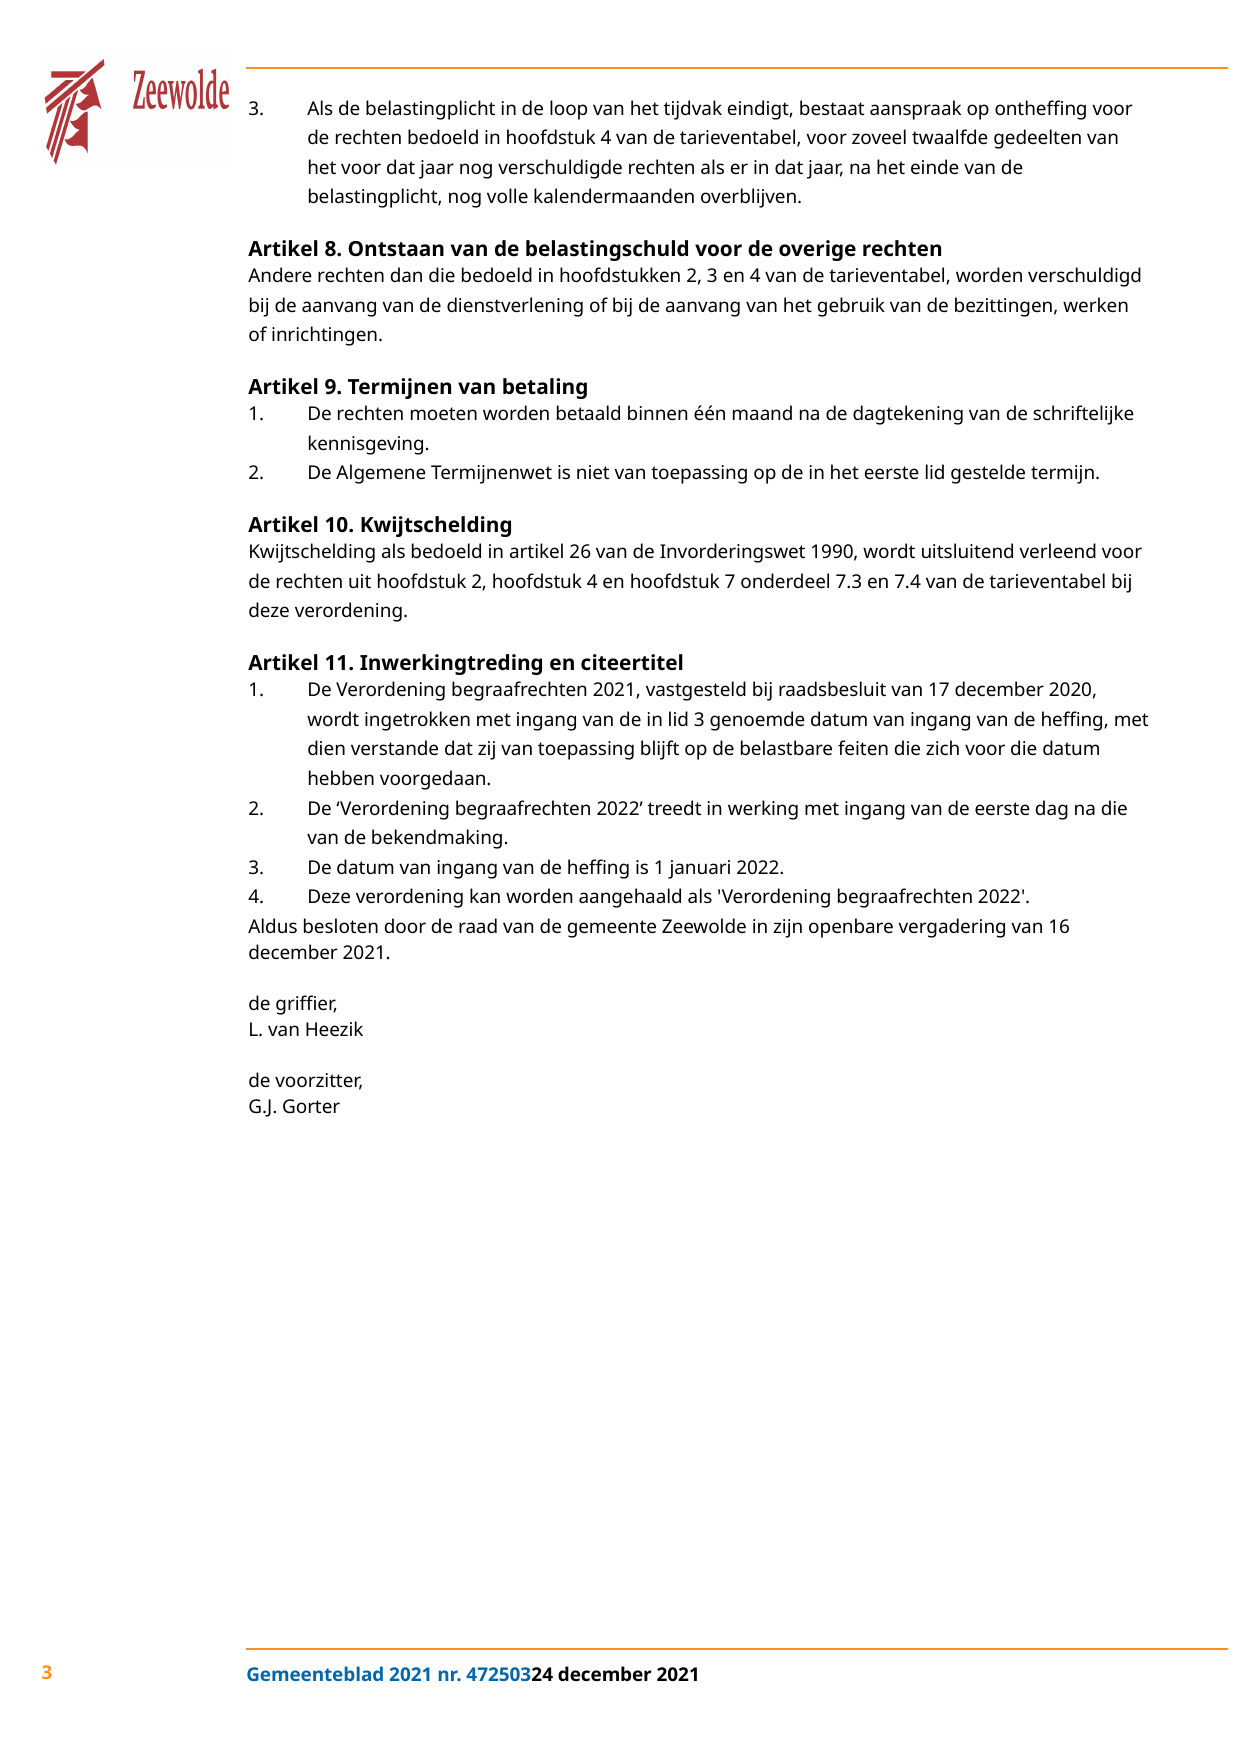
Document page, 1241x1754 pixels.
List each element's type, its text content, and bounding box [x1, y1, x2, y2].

text Artikel 8. Ontstaan van de belastingschuld voor de overige rechten [248, 234, 1152, 262]
text Andere rechten dan die bedoeld in hoofdstukken 2, 3 en 4 van de tarieventabel, worden verschuldigd bij de aanvang van de dienstverlening of bij de aanvang van het gebruik van de bezittingen, werken of inrichtingen. [248, 262, 1152, 347]
text L. van Heezik [248, 1016, 1152, 1042]
text Aldus besloten door de raad van de gemeente Zeewolde in zijn openbare vergadering van 16 december 2021. [248, 913, 1152, 964]
text de voorzitter, [248, 1067, 1152, 1093]
list De Algemene Termijnenwet is niet van toepassing op de in het eerste lid gestelde termijn. [248, 459, 1152, 485]
list De rechten moeten worden betaald binnen één maand na de dagtekening van de schriftelijke kennisgeving. [248, 400, 1152, 456]
text G.J. Gorter [248, 1093, 1152, 1119]
text de griffier, [248, 990, 1152, 1016]
picture [41, 47, 231, 172]
list Als de belastingplicht in de loop van het tijdvak eindigt, bestaat aanspraak op ontheffing voor de rechten bedoeld in hoofdstuk 4 van de tarieventabel, voor zoveel twaalfde gedeelten van het voor dat jaar nog verschuldigde rechten als er in dat jaar, na het einde van de belastingplicht, nog volle kalendermaanden overblijven. [248, 95, 1152, 209]
text Artikel 9. Termijnen van betaling [248, 372, 1152, 400]
text Artikel 10. Kwijtschelding [248, 510, 1152, 538]
list De Verordening begraafrechten 2021, vastgesteld bij raadsbesluit van 17 december 2020, wordt ingetrokken met ingang van de in lid 3 genoemde datum van ingang van de heffing, met dien verstande dat zij van toepassing blijft op de belastbare feiten die zich voor die datum hebben voorgedaan. [248, 676, 1152, 791]
list De ‘Verordening begraafrechten 2022’ treedt in werking met ingang van de eerste dag na die van de bekendmaking. [248, 795, 1152, 850]
text Artikel 11. Inwerkingtreding en citeertitel [248, 648, 1152, 676]
text Kwijtschelding als bedoeld in artikel 26 van de Invorderingswet 1990, wordt uitsluitend verleend voor de rechten uit hoofdstuk 2, hoofdstuk 4 en hoofdstuk 7 onderdeel 7.3 en 7.4 van de tarieventabel bij deze verordening. [248, 538, 1152, 623]
list De datum van ingang van de heffing is 1 januari 2022. [248, 854, 1152, 880]
list Deze verordening kan worden aangehaald als 'Verordening begraafrechten 2022'. [248, 883, 1152, 909]
